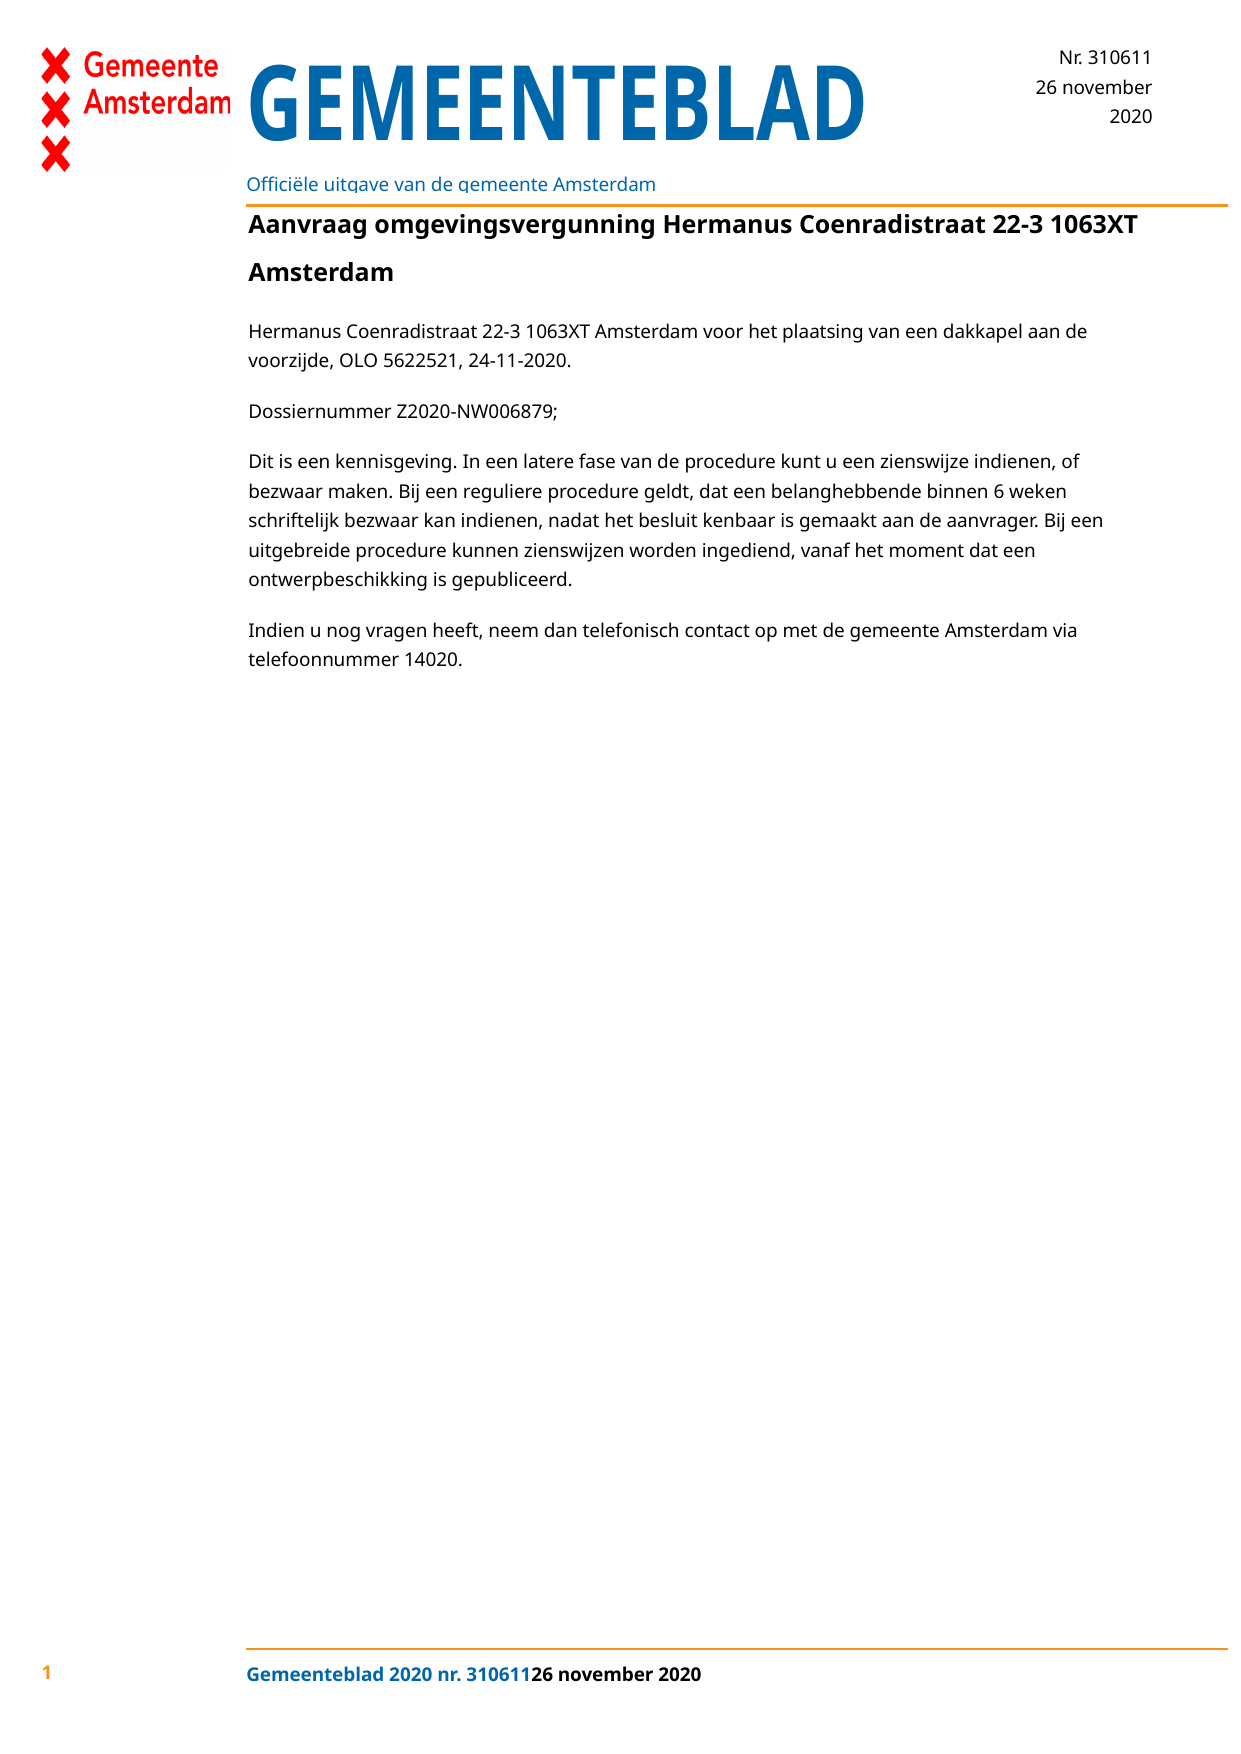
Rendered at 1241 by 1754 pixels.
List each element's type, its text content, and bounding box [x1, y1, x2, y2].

text Aanvraag omgevingsvergunning Hermanus Coenradistraat 22-3 1063XT Amsterdam [248, 207, 1152, 288]
text Dossiernummer Z2020-NW006879; [248, 398, 1152, 424]
picture [41, 47, 231, 172]
text Hermanus Coenradistraat 22-3 1063XT Amsterdam voor het plaatsing van een dakkapel aan de voorzijde, OLO 5622521, 24-11-2020. [248, 318, 1152, 373]
text Dit is een kennisgeving. In een latere fase van de procedure kunt u een zienswijze indienen, of bezwaar maken. Bij een reguliere procedure geldt, dat een belanghebbende binnen 6 weken schriftelijk bezwaar kan indienen, nadat het besluit kenbaar is gemaakt aan de aanvrager. Bij een uitgebreide procedure kunnen zienswijzen worden ingediend, vanaf het moment dat een ontwerpbeschikking is gepubliceerd. [248, 448, 1152, 592]
text Indien u nog vragen heeft, neem dan telefonisch contact op met de gemeente Amsterdam via telefoonnummer 14020. [248, 617, 1152, 672]
